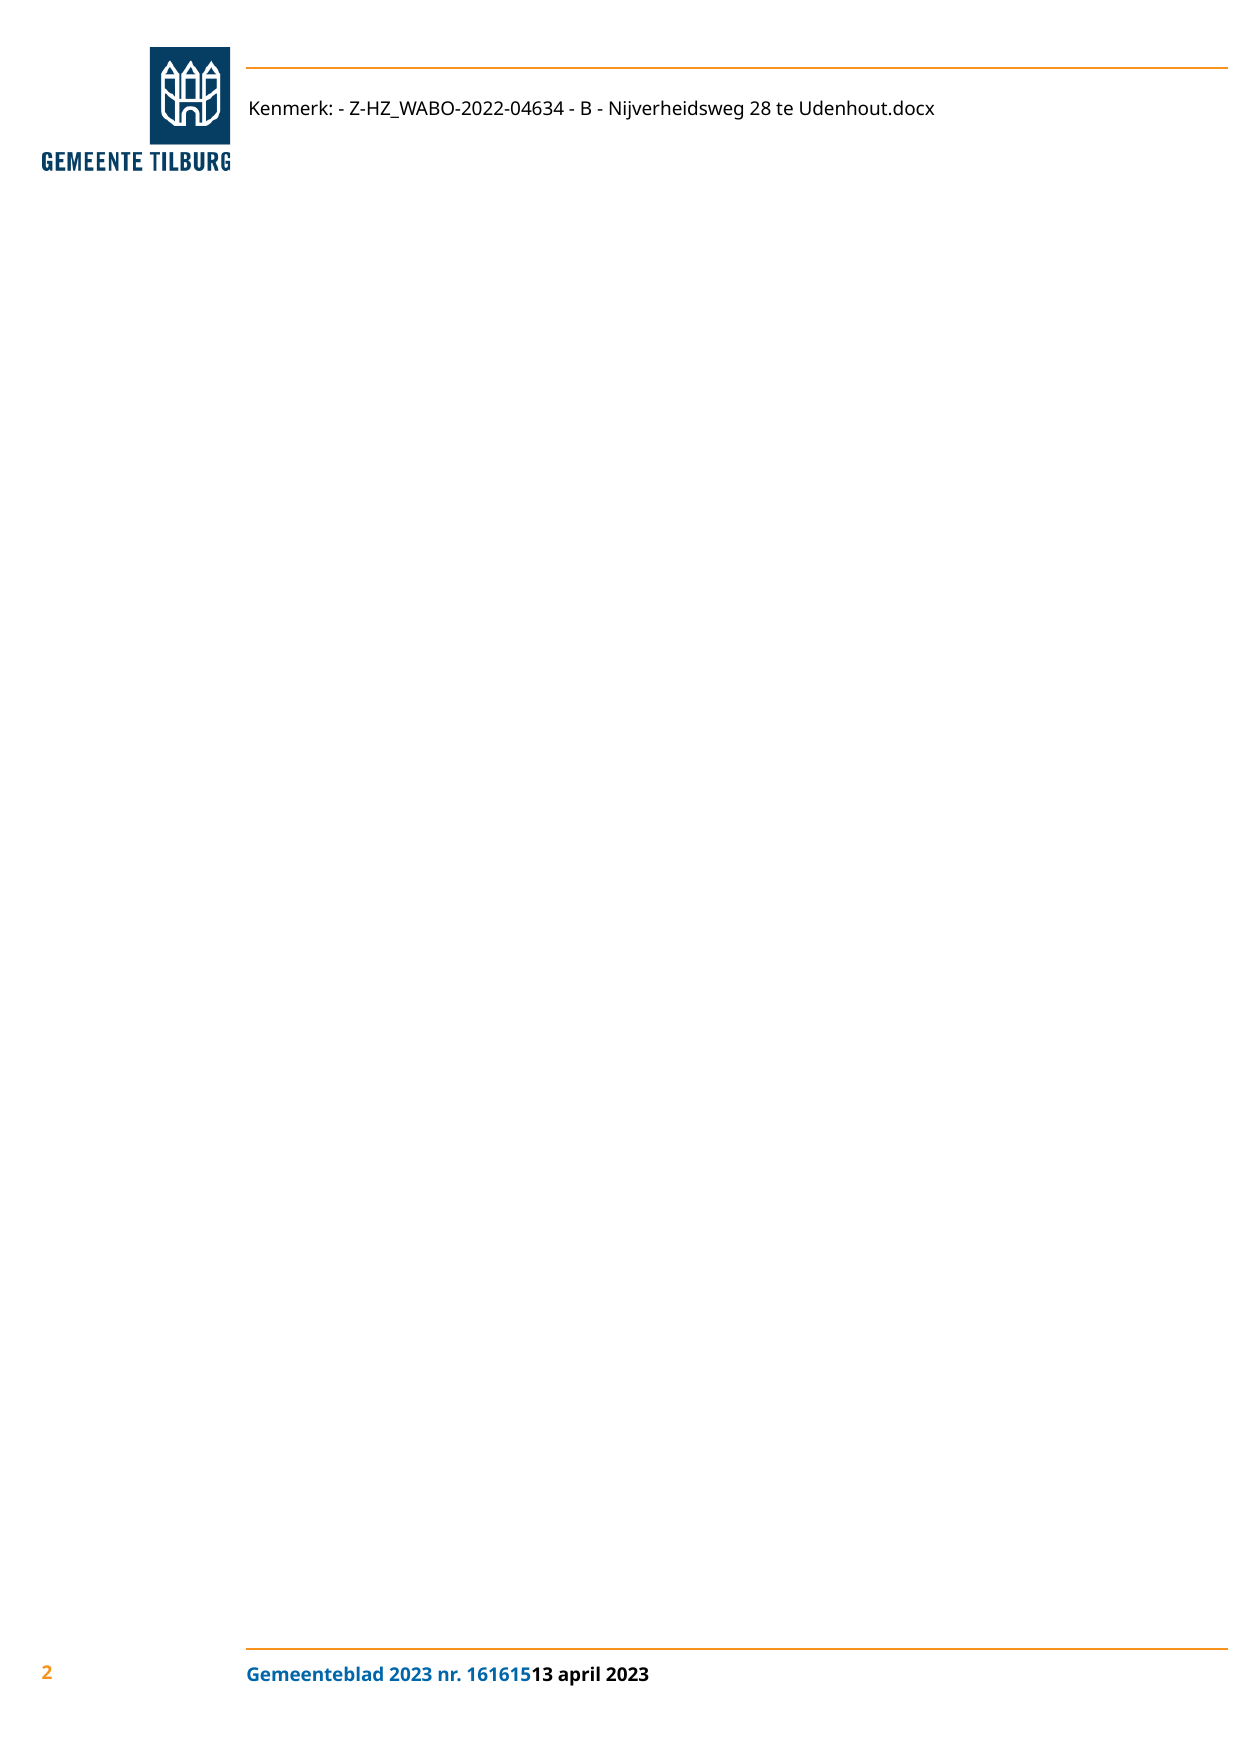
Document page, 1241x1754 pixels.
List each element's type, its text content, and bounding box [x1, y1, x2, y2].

picture [41, 47, 231, 172]
text Kenmerk: - Z-HZ_WABO-2022-04634 - B - Nijverheidsweg 28 te Udenhout.docx [248, 95, 1152, 121]
